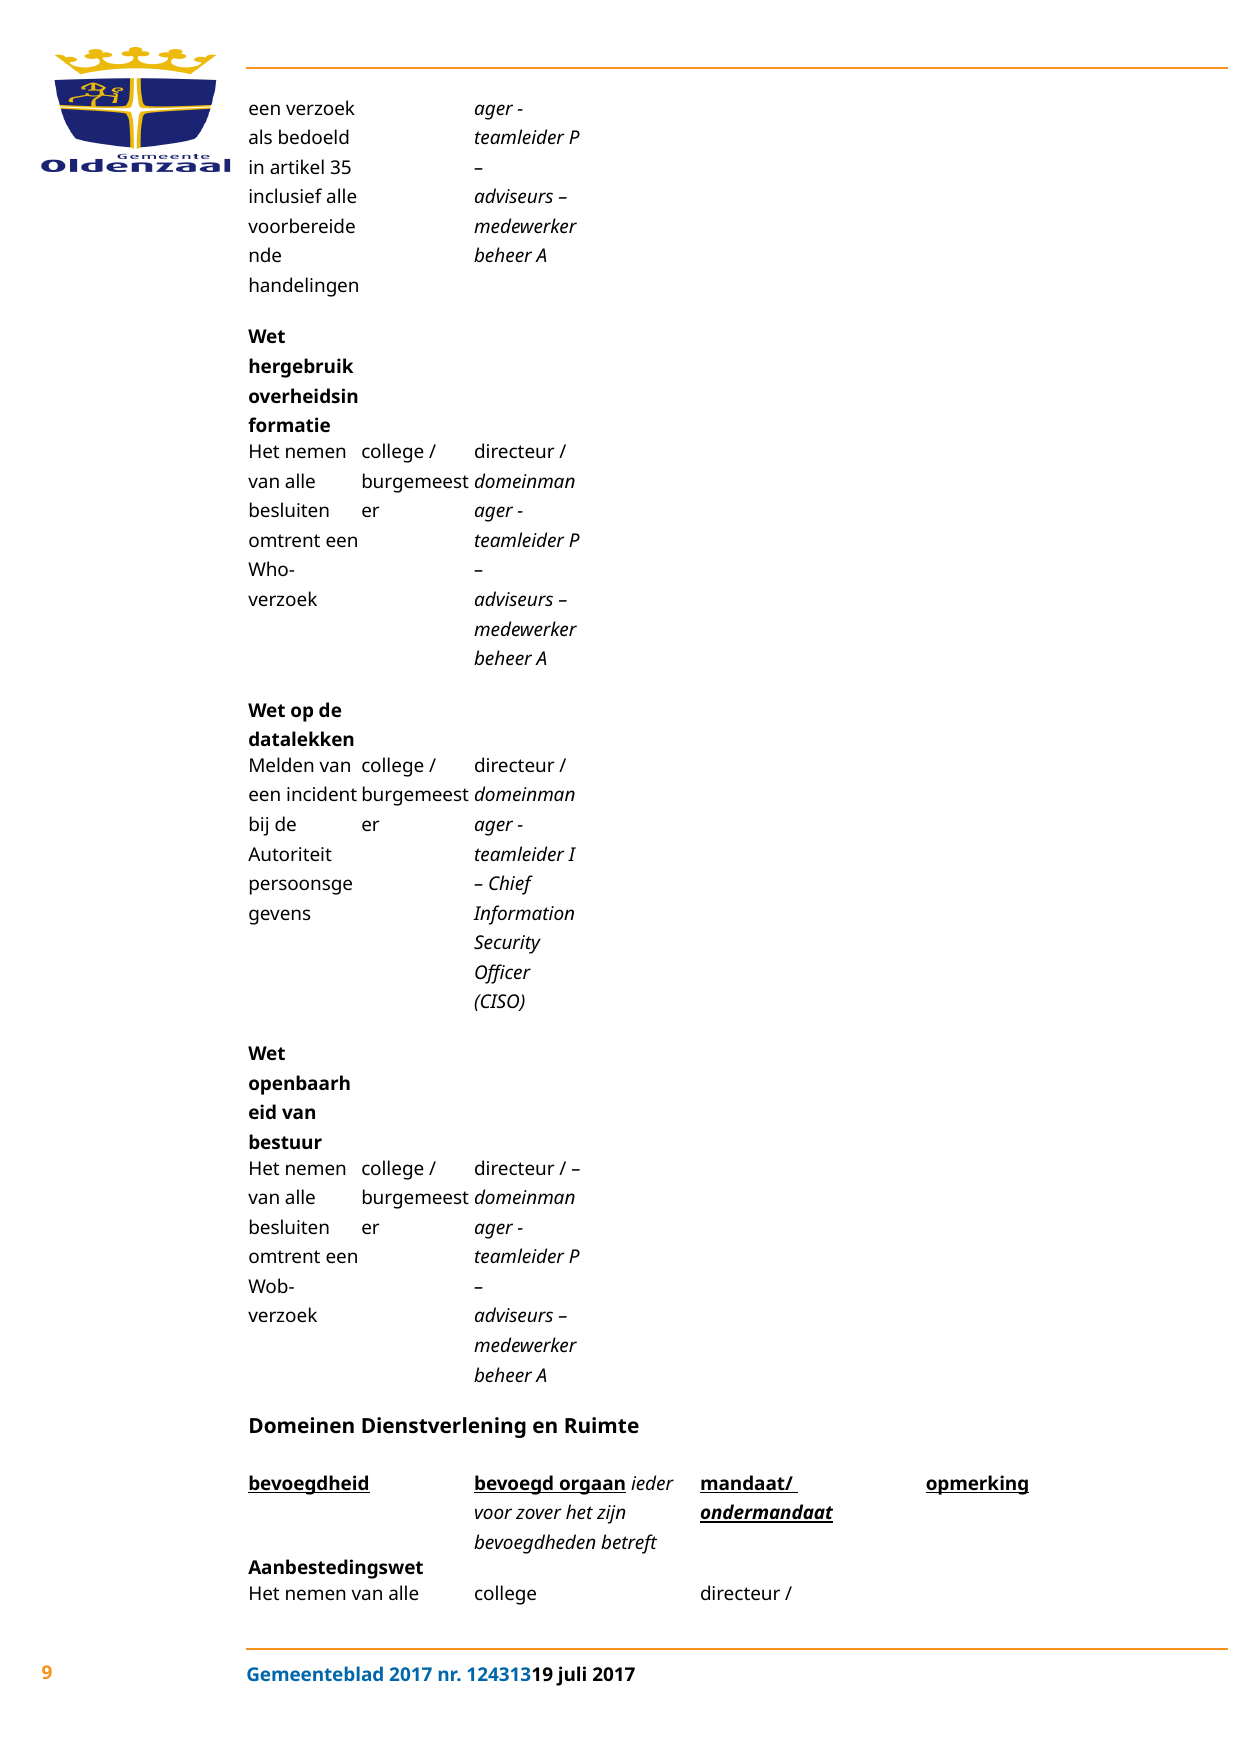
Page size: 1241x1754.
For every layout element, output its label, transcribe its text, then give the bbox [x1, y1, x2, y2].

table_cell [474, 1015, 587, 1040]
table_cell Aanbestedingswet [248, 1555, 474, 1580]
table_cell Wet openbaarheid van bestuur [248, 1040, 361, 1155]
table_cell [361, 671, 474, 697]
table_cell college / burgemeester [361, 438, 474, 671]
table_cell [474, 697, 587, 752]
table_cell college [474, 1580, 700, 1606]
table_cell [361, 298, 474, 324]
table_cell [926, 298, 1038, 324]
table_cell ager - teamleider P – adviseurs – medewerker beheer A [474, 95, 587, 298]
table_cell [474, 298, 587, 324]
table_header bevoegd orgaan ieder voor zover het zijn bevoegdheden betreft [474, 1470, 700, 1554]
table_cell [474, 671, 587, 697]
table_cell [248, 1015, 361, 1040]
text Domeinen Dienstverlening en Ruimte [248, 1412, 1152, 1440]
table_cell [587, 1155, 700, 1387]
table_cell directeur / [700, 1580, 926, 1606]
table_cell Het nemen van alle besluiten omtrent een Who-verzoek [248, 438, 361, 671]
table_cell [587, 697, 700, 752]
table_cell [813, 298, 926, 324]
table_cell directeur / domeinmanager - teamleider P – adviseurs – medewerker beheer A [474, 438, 587, 671]
table_cell [361, 697, 474, 752]
table_header bevoegdheid [248, 1470, 474, 1554]
table_cell [474, 1040, 587, 1155]
table_cell [926, 1580, 1152, 1606]
table_cell [474, 1555, 700, 1580]
picture [41, 47, 231, 172]
table_cell Wet op de datalekken [248, 697, 361, 752]
table_cell [248, 298, 361, 324]
table_cell [587, 324, 700, 438]
table_cell [587, 298, 700, 324]
table_cell een verzoek als bedoeld in artikel 35 inclusief alle voorbereidende handelingen [248, 95, 361, 298]
table_cell Melden van een incident bij de Autoriteit persoonsgegevens [248, 752, 361, 1014]
table_cell [587, 438, 700, 671]
table_cell Het nemen van alle [248, 1580, 474, 1606]
table_cell directeur / domeinmanager - teamleider I – Chief Information Security Officer (CISO) [474, 752, 587, 1014]
table_cell directeur / – domeinmanager - teamleider P – adviseurs – medewerker beheer A [474, 1155, 587, 1387]
table_cell [1039, 298, 1152, 324]
table_cell [587, 95, 700, 298]
table_cell [474, 324, 587, 438]
table_cell [587, 1040, 700, 1155]
table_cell [700, 1555, 926, 1580]
table_cell Het nemen van alle besluiten omtrent een Wob-verzoek [248, 1155, 361, 1387]
table_cell college / burgemeester [361, 752, 474, 1014]
table_cell [361, 1015, 474, 1040]
table_cell Wet hergebruik overheidsinformatie [248, 324, 361, 438]
table_header mandaat/ ondermandaat [700, 1470, 926, 1554]
table_cell [361, 324, 474, 438]
table_header opmerking [926, 1470, 1152, 1554]
table_cell [926, 1555, 1152, 1580]
table_cell [587, 671, 700, 697]
table_cell [361, 95, 474, 298]
table_cell [248, 671, 361, 697]
table_cell [587, 752, 700, 1014]
table_cell [587, 1015, 700, 1040]
table_cell [361, 1040, 474, 1155]
table_cell college / burgemeester [361, 1155, 474, 1387]
table_cell [700, 298, 813, 324]
